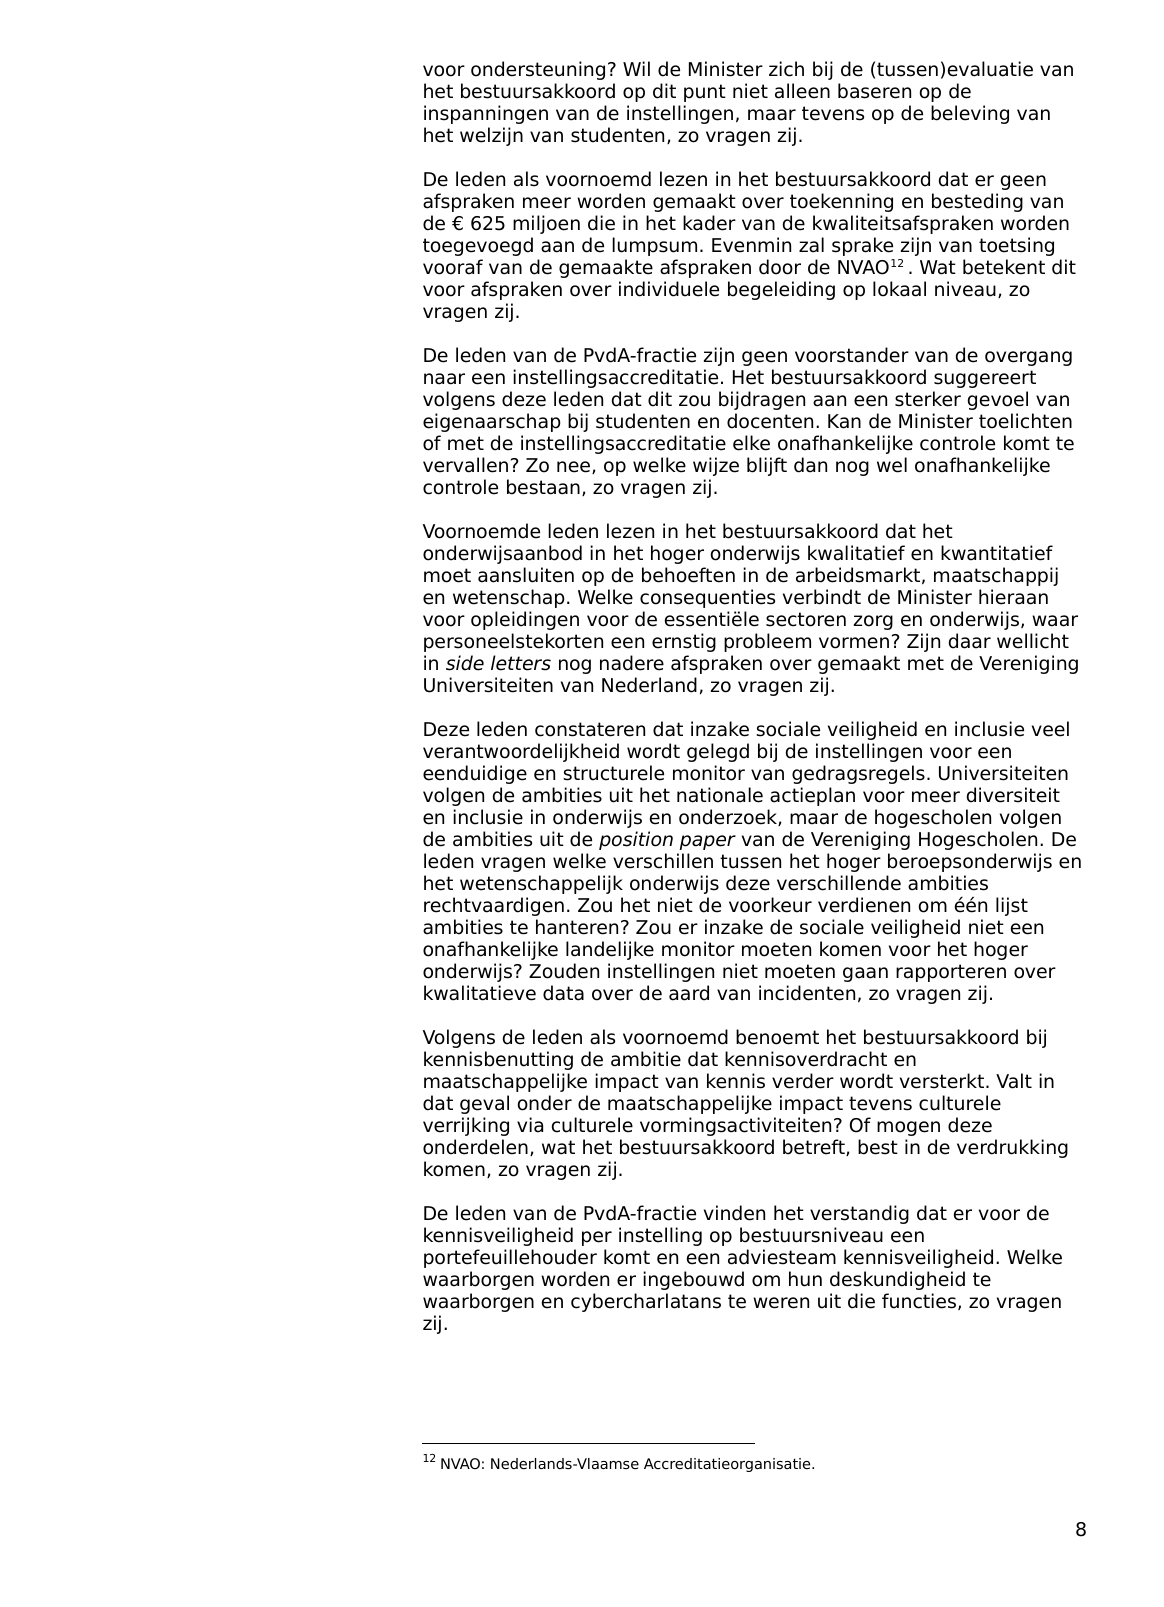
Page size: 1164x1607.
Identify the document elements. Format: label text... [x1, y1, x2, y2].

text Volgens de leden als voornoemd benoemt het bestuursakkoord bij kennisbenutting de ambitie dat kennisoverdracht en maatschappelijke impact van kennis verder wordt versterkt. Valt in dat geval onder de maatschappelijke impact tevens culturele verrijking via culturele vormingsactiviteiten? Of mogen deze onderdelen, wat het bestuursakkoord betreft, best in de verdrukking komen, zo vragen zij. [422, 1027, 1087, 1181]
text voor ondersteuning? Wil de Minister zich bij de (tussen)evaluatie van het bestuursakkoord op dit punt niet alleen baseren op de inspanningen van de instellingen, maar tevens op de beleving van het welzijn van studenten, zo vragen zij. [422, 59, 1087, 147]
text NVAO: Nederlands-Vlaamse Accreditatieorganisatie. [422, 1452, 1087, 1474]
text De leden van de PvdA-fractie vinden het verstandig dat er voor de kennisveiligheid per instelling op bestuursniveau een portefeuillehouder komt en een adviesteam kennisveiligheid. Welke waarborgen worden er ingebouwd om hun deskundigheid te waarborgen en cybercharlatans te weren uit die functies, zo vragen zij. [422, 1203, 1087, 1335]
text Deze leden constateren dat inzake sociale veiligheid en inclusie veel verantwoordelijkheid wordt gelegd bij de instellingen voor een eenduidige en structurele monitor van gedragsregels. Universiteiten volgen de ambities uit het nationale actieplan voor meer diversiteit en inclusie in onderwijs en onderzoek, maar de hogescholen volgen de ambities uit de position paper van de Vereniging Hogescholen. De leden vragen welke verschillen tussen het hoger beroepsonderwijs en het wetenschappelijk onderwijs deze verschillende ambities rechtvaardigen. Zou het niet de voorkeur verdienen om één lijst ambities te hanteren? Zou er inzake de sociale veiligheid niet een onafhankelijke landelijke monitor moeten komen voor het hoger onderwijs? Zouden instellingen niet moeten gaan rapporteren over kwalitatieve data over de aard van incidenten, zo vragen zij. [422, 719, 1087, 1005]
text Voornoemde leden lezen in het bestuursakkoord dat het onderwijsaanbod in het hoger onderwijs kwalitatief en kwantitatief moet aansluiten op de behoeften in de arbeidsmarkt, maatschappij en wetenschap. Welke consequenties verbindt de Minister hieraan voor opleidingen voor de essentiële sectoren zorg en onderwijs, waar personeelstekorten een ernstig probleem vormen? Zijn daar wellicht in side letters nog nadere afspraken over gemaakt met de Vereniging Universiteiten van Nederland, zo vragen zij. [422, 521, 1087, 697]
text De leden van de PvdA-fractie zijn geen voorstander van de overgang naar een instellingsaccreditatie. Het bestuursakkoord suggereert volgens deze leden dat dit zou bijdragen aan een sterker gevoel van eigenaarschap bij studenten en docenten. Kan de Minister toelichten of met de instellingsaccreditatie elke onafhankelijke controle komt te vervallen? Zo nee, op welke wijze blijft dan nog wel onafhankelijke controle bestaan, zo vragen zij. [422, 345, 1087, 499]
text De leden als voornoemd lezen in het bestuursakkoord dat er geen afspraken meer worden gemaakt over toekenning en besteding van de € 625 miljoen die in het kader van de kwaliteitsafspraken worden toegevoegd aan de lumpsum. Evenmin zal sprake zijn van toetsing vooraf van de gemaakte afspraken door de NVAO. Wat betekent dit voor afspraken over individuele begeleiding op lokaal niveau, zo vragen zij. [422, 169, 1087, 323]
